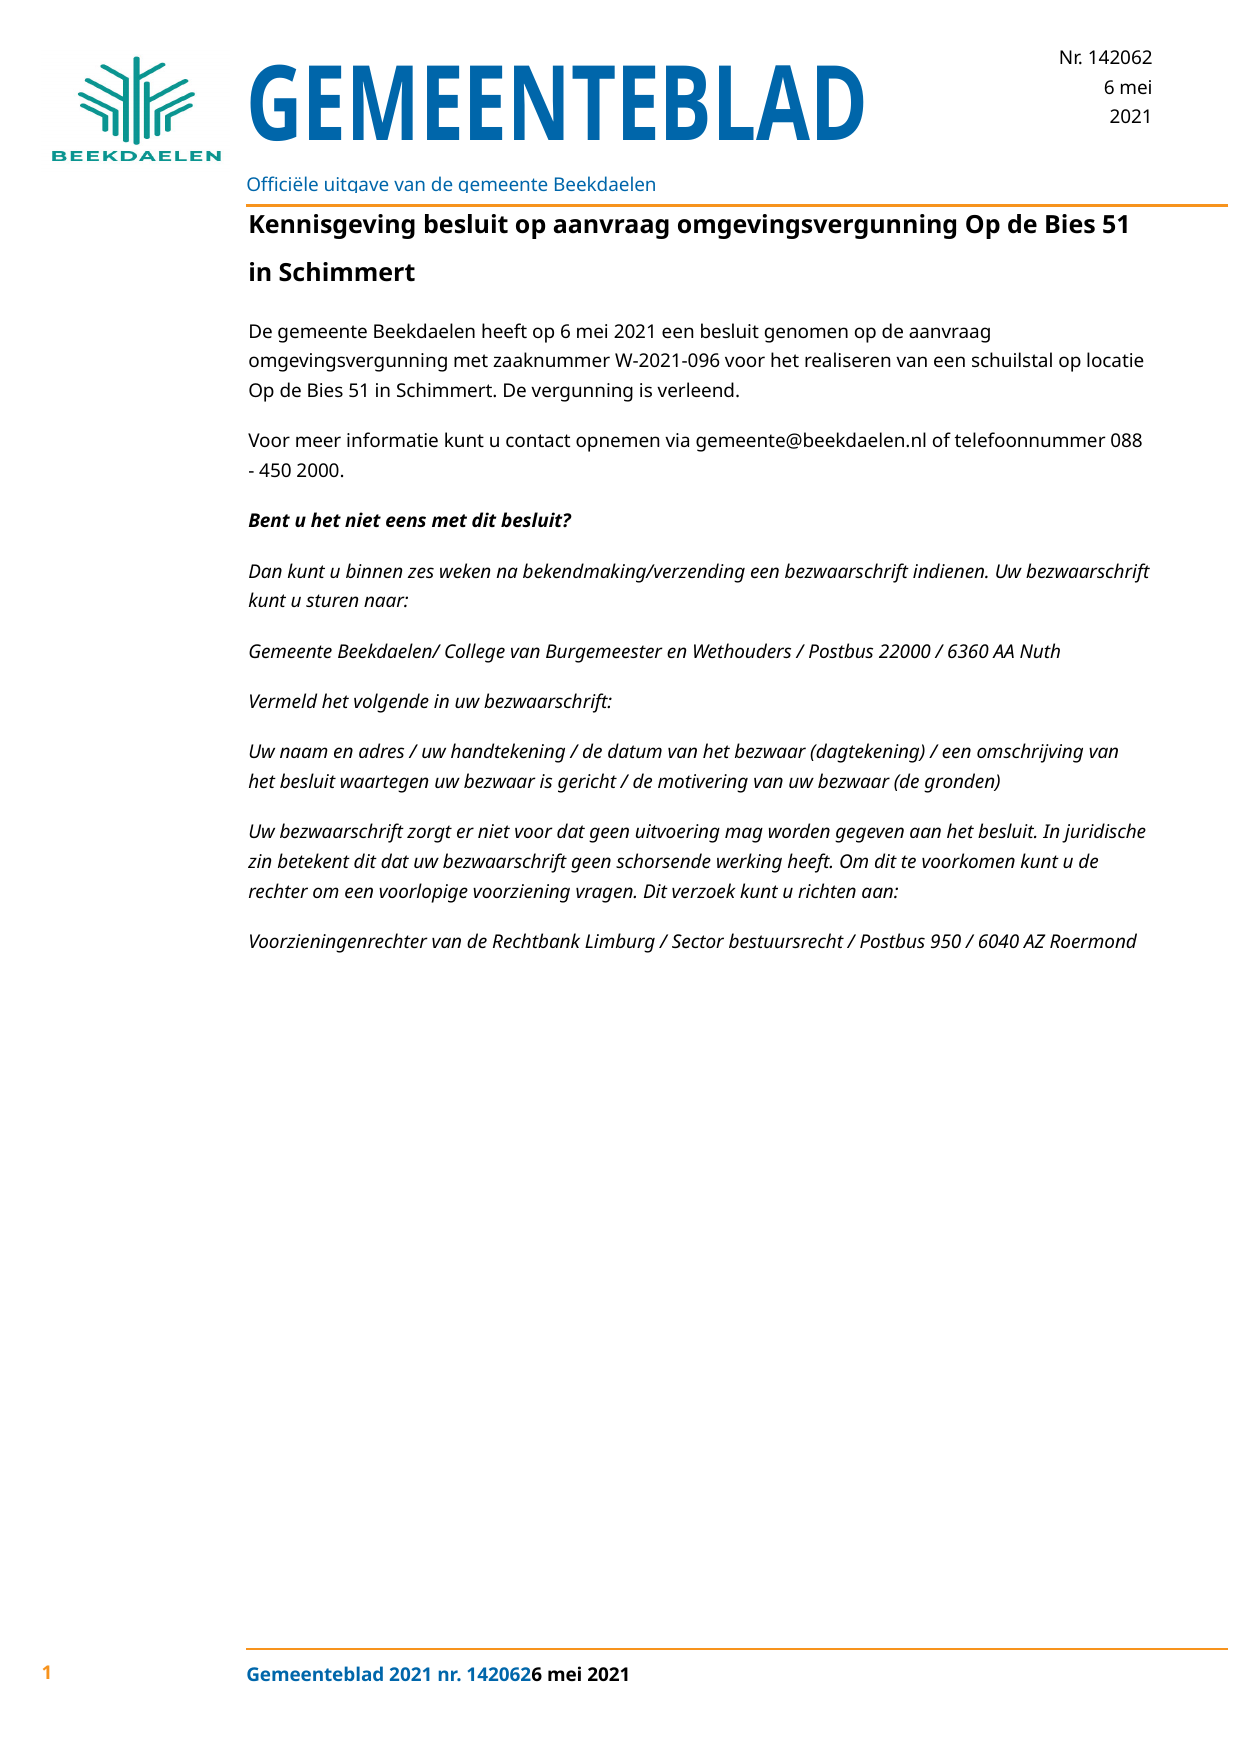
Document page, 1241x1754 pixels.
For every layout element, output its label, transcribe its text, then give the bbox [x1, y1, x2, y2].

text Gemeente Beekdaelen/ College van Burgemeester en Wethouders / Postbus 22000 / 6360 AA Nuth [248, 638, 1152, 664]
text Bent u het niet eens met dit besluit? [248, 507, 1152, 533]
text Voor meer informatie kunt u contact opnemen via gemeente@beekdaelen.nl of telefoonnummer 088 - 450 2000. [248, 427, 1152, 483]
picture [41, 47, 231, 172]
text Vermeld het volgende in uw bezwaarschrift: [248, 688, 1152, 714]
text Uw bezwaarschrift zorgt er niet voor dat geen uitvoering mag worden gegeven aan het besluit. In juridische zin betekent dit dat uw bezwaarschrift geen schorsende werking heeft. Om dit te voorkomen kunt u de rechter om een voorlopige voorziening vragen. Dit verzoek kunt u richten aan: [248, 819, 1152, 904]
text De gemeente Beekdaelen heeft op 6 mei 2021 een besluit genomen op de aanvraag omgevingsvergunning met zaaknummer W-2021-096 voor het realiseren van een schuilstal op locatie Op de Bies 51 in Schimmert. De vergunning is verleend. [248, 318, 1152, 403]
text Kennisgeving besluit op aanvraag omgevingsvergunning Op de Bies 51 in Schimmert [248, 207, 1152, 288]
text Voorzieningenrechter van de Rechtbank Limburg / Sector bestuursrecht / Postbus 950 / 6040 AZ Roermond [248, 928, 1152, 954]
text Dan kunt u binnen zes weken na bekendmaking/verzending een bezwaarschrift indienen. Uw bezwaarschrift kunt u sturen naar: [248, 558, 1152, 613]
text Uw naam en adres / uw handtekening / de datum van het bezwaar (dagtekening) / een omschrijving van het besluit waartegen uw bezwaar is gericht / de motivering van uw bezwaar (de gronden) [248, 739, 1152, 794]
